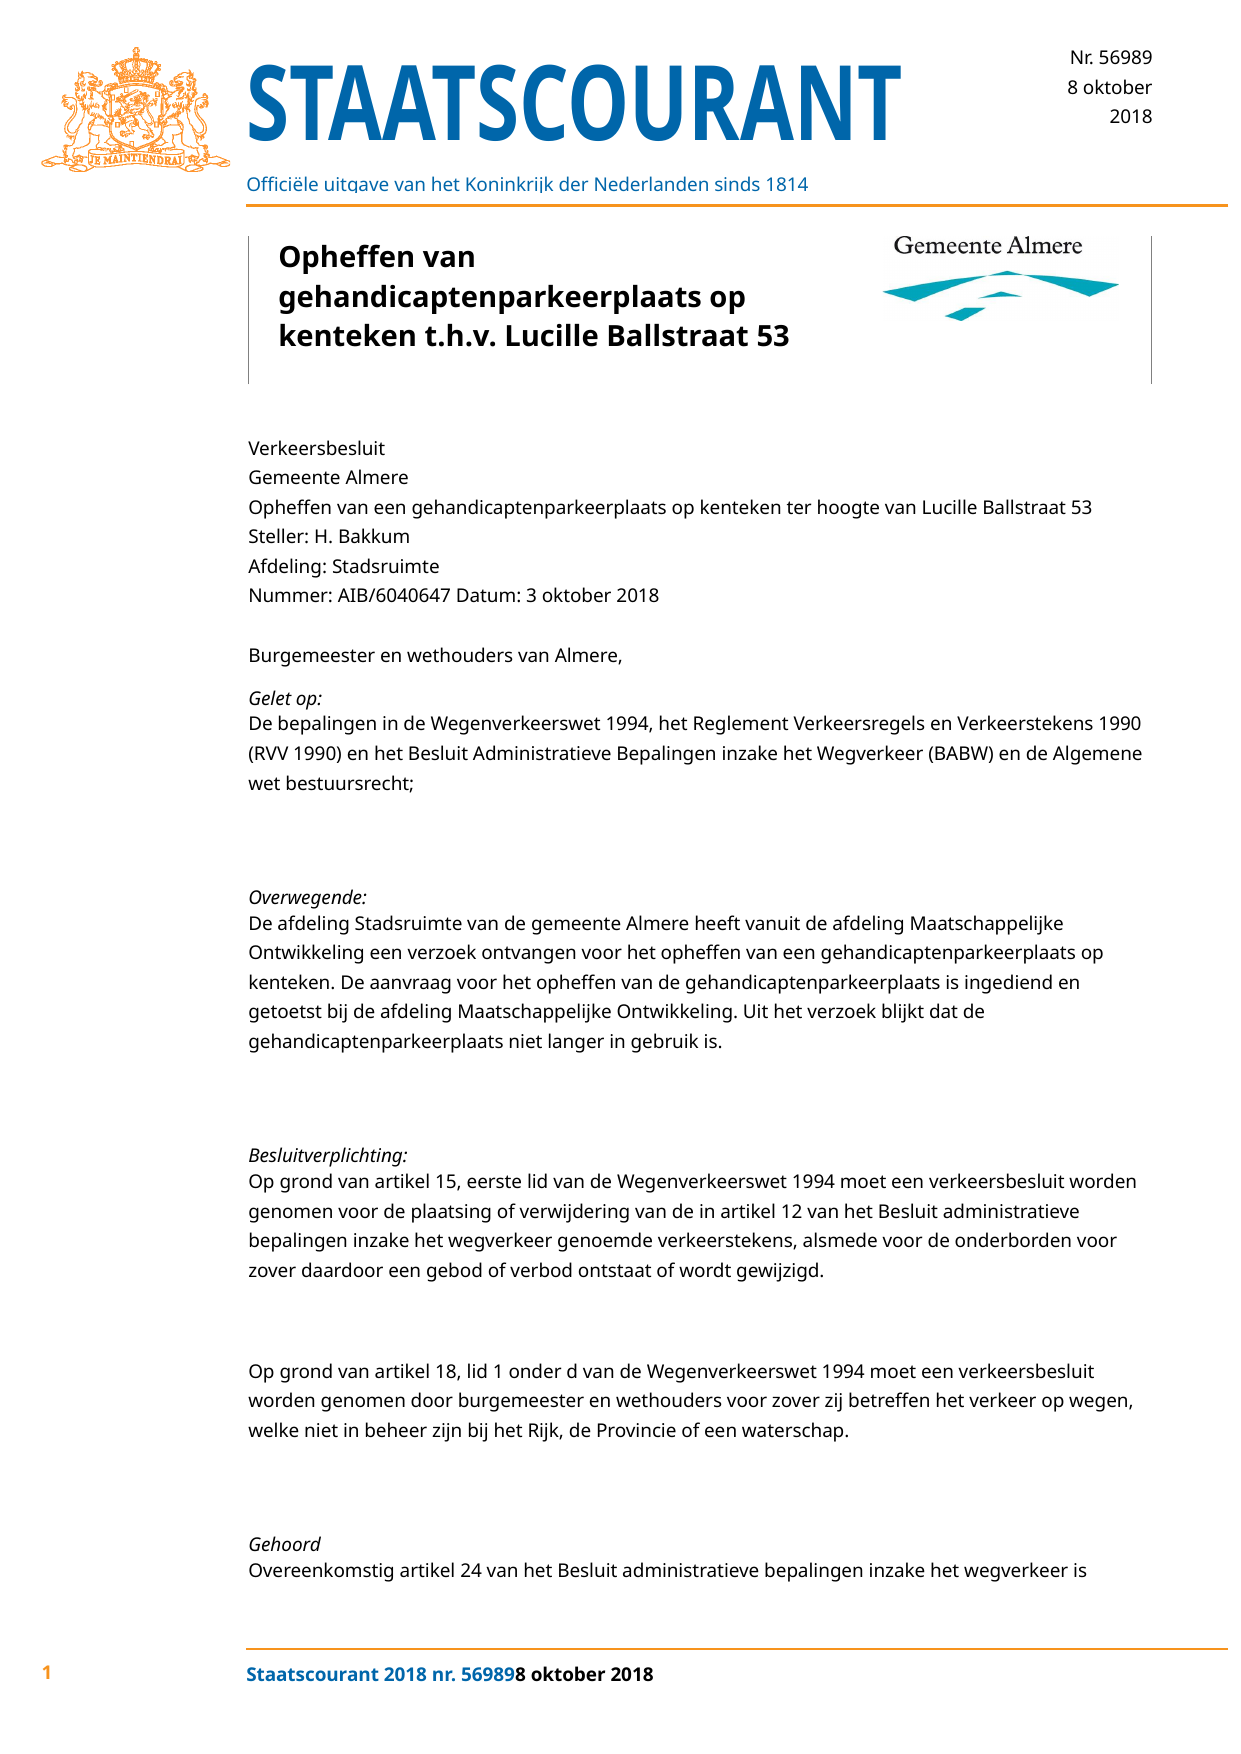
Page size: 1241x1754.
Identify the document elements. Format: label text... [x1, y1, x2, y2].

table_header Opheffen van gehandicaptenparkeerplaats op kenteken t.h.v. Lucille Ballstraat 53 [249, 236, 850, 384]
text Opheffen van een gehandicaptenparkeerplaats op kenteken ter hoogte van Lucille Ballstraat 53 [248, 494, 1152, 519]
text Gehoord [248, 1531, 1152, 1557]
text Nummer: AIB/6040647 Datum: 3 oktober 2018 [248, 583, 1152, 608]
text Verkeersbesluit [248, 435, 1152, 460]
table_header [850, 236, 1151, 384]
text Overwegende: [248, 884, 1152, 910]
text Afdeling: Stadsruimte [248, 553, 1152, 579]
picture [882, 236, 1119, 321]
text Steller: H. Bakkum [248, 523, 1152, 549]
text Gelet op: [248, 685, 1152, 711]
text Op grond van artikel 15, eerste lid van de Wegenverkeerswet 1994 moet een verkeersbesluit worden genomen voor de plaatsing of verwijdering van de in artikel 12 van het Besluit administratieve bepalingen inzake het wegverkeer genoemde verkeerstekens, alsmede voor de onderborden voor zover daardoor een gebod of verbod ontstaat of wordt gewijzigd. [248, 1168, 1152, 1283]
text Burgemeester en wethouders van Almere, [248, 642, 1152, 667]
text Besluitverplichting: [248, 1143, 1152, 1168]
text De bepalingen in de Wegenverkeerswet 1994, het Reglement Verkeersregels en Verkeerstekens 1990 (RVV 1990) en het Besluit Administratieve Bepalingen inzake het Wegverkeer (BABW) en de Algemene wet bestuursrecht; [248, 711, 1152, 796]
text De afdeling Stadsruimte van de gemeente Almere heeft vanuit de afdeling Maatschappelijke Ontwikkeling een verzoek ontvangen voor het opheffen van een gehandicaptenparkeerplaats op kenteken. De aanvraag voor het opheffen van de gehandicaptenparkeerplaats is ingediend en getoetst bij de afdeling Maatschappelijke Ontwikkeling. Uit het verzoek blijkt dat de gehandicaptenparkeerplaats niet langer in gebruik is. [248, 910, 1152, 1054]
picture [41, 47, 231, 172]
text Gemeente Almere [248, 464, 1152, 490]
text Overeenkomstig artikel 24 van het Besluit administratieve bepalingen inzake het wegverkeer is [248, 1557, 1152, 1583]
text Op grond van artikel 18, lid 1 onder d van de Wegenverkeerswet 1994 moet een verkeersbesluit worden genomen door burgemeester en wethouders voor zover zij betreffen het verkeer op wegen, welke niet in beheer zijn bij het Rijk, de Provincie of een waterschap. [248, 1358, 1152, 1443]
